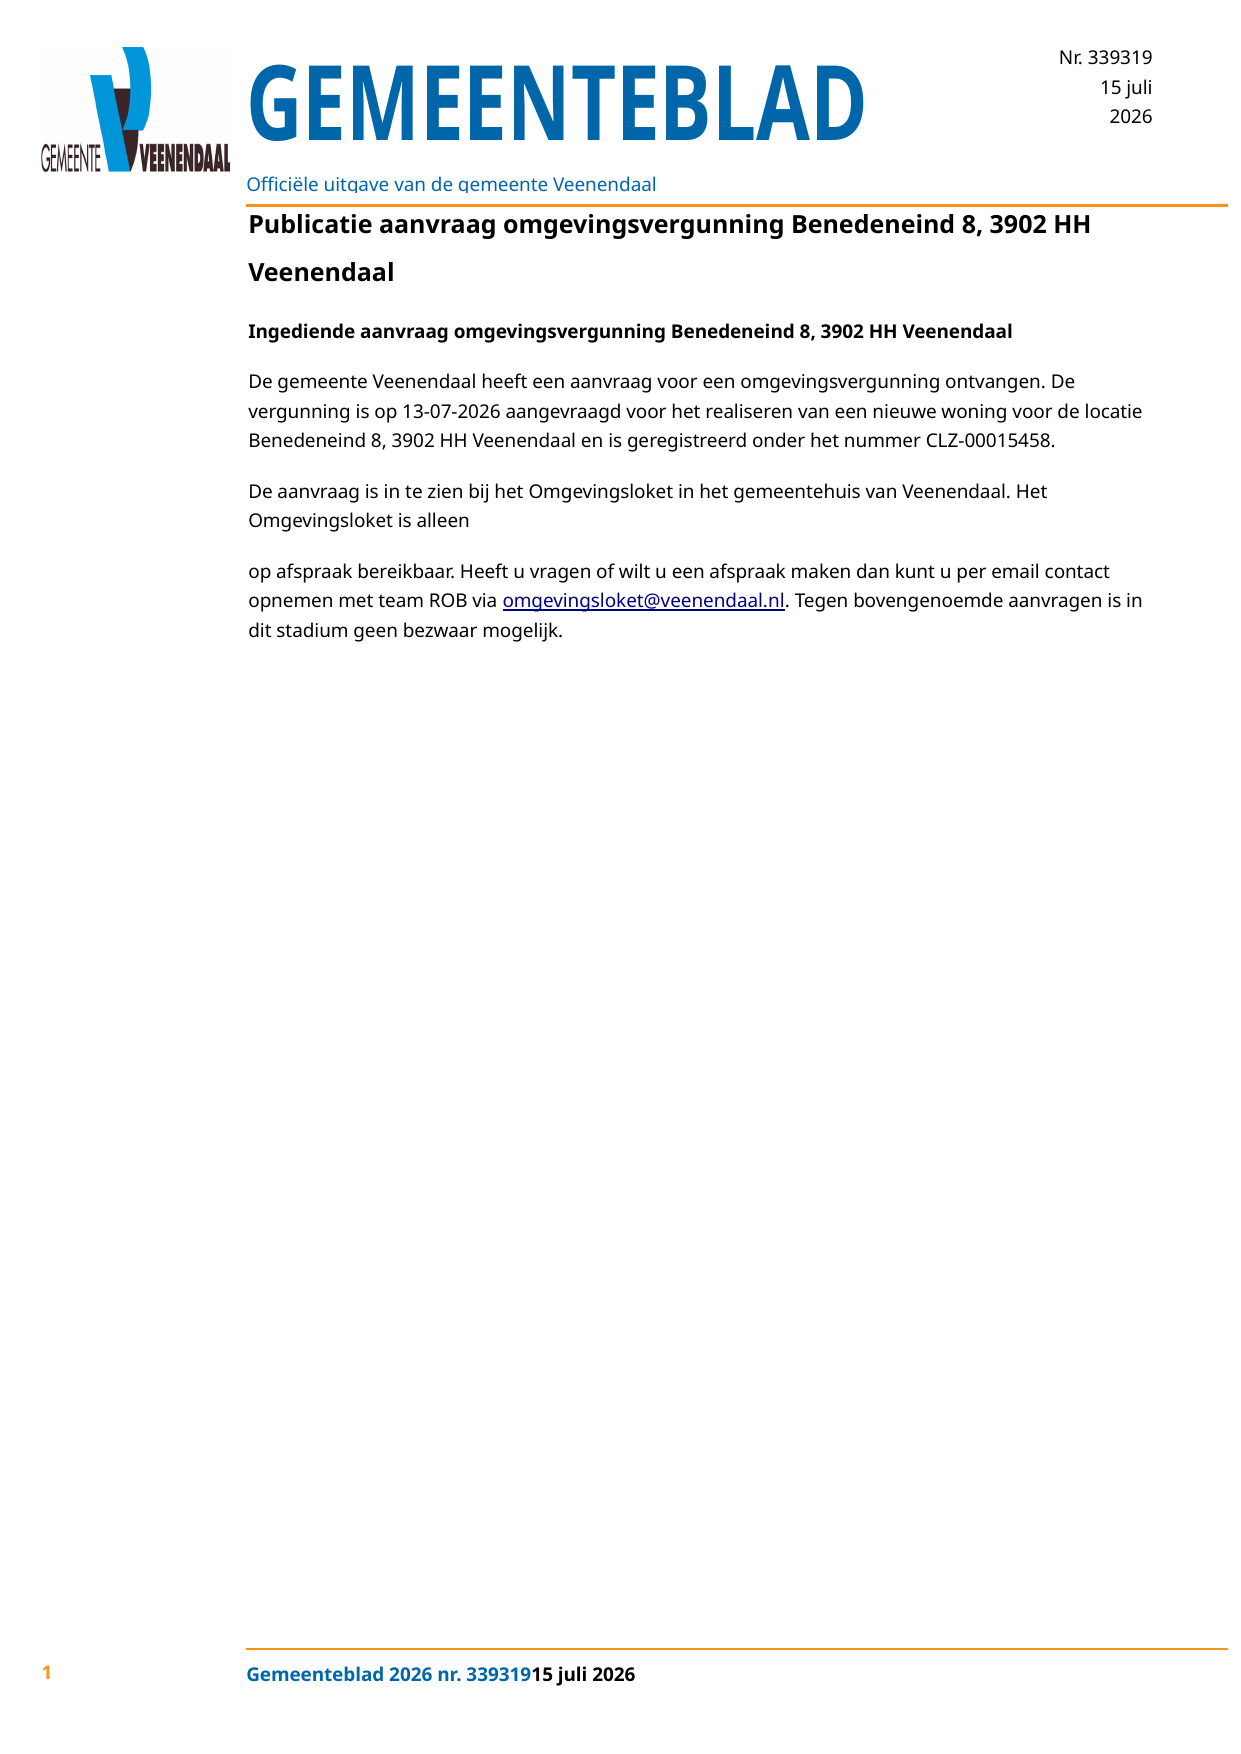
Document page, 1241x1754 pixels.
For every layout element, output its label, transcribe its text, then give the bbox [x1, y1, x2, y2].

picture [41, 47, 130, 172]
text Ingediende aanvraag omgevingsvergunning Benedeneind 8, 3902 HH Veenendaal [248, 318, 1152, 344]
text op afspraak bereikbaar. Heeft u vragen of wilt u een afspraak maken dan kunt u per email contact opnemen met team ROB via omgevingsloket@veenendaal.nl. Tegen bovengenoemde aanvragen is in dit stadium geen bezwaar mogelijk. [248, 558, 1152, 643]
picture [123, 47, 231, 172]
text De aanvraag is in te zien bij het Omgevingsloket in het gemeentehuis van Veenendaal. Het Omgevingsloket is alleen [248, 478, 1152, 533]
text De gemeente Veenendaal heeft een aanvraag voor een omgevingsvergunning ontvangen. De vergunning is op 13-07-2026 aangevraagd voor het realiseren van een nieuwe woning voor de locatie Benedeneind 8, 3902 HH Veenendaal en is geregistreerd onder het nummer CLZ-00015458. [248, 368, 1152, 453]
text Publicatie aanvraag omgevingsvergunning Benedeneind 8, 3902 HH Veenendaal [248, 207, 1152, 288]
